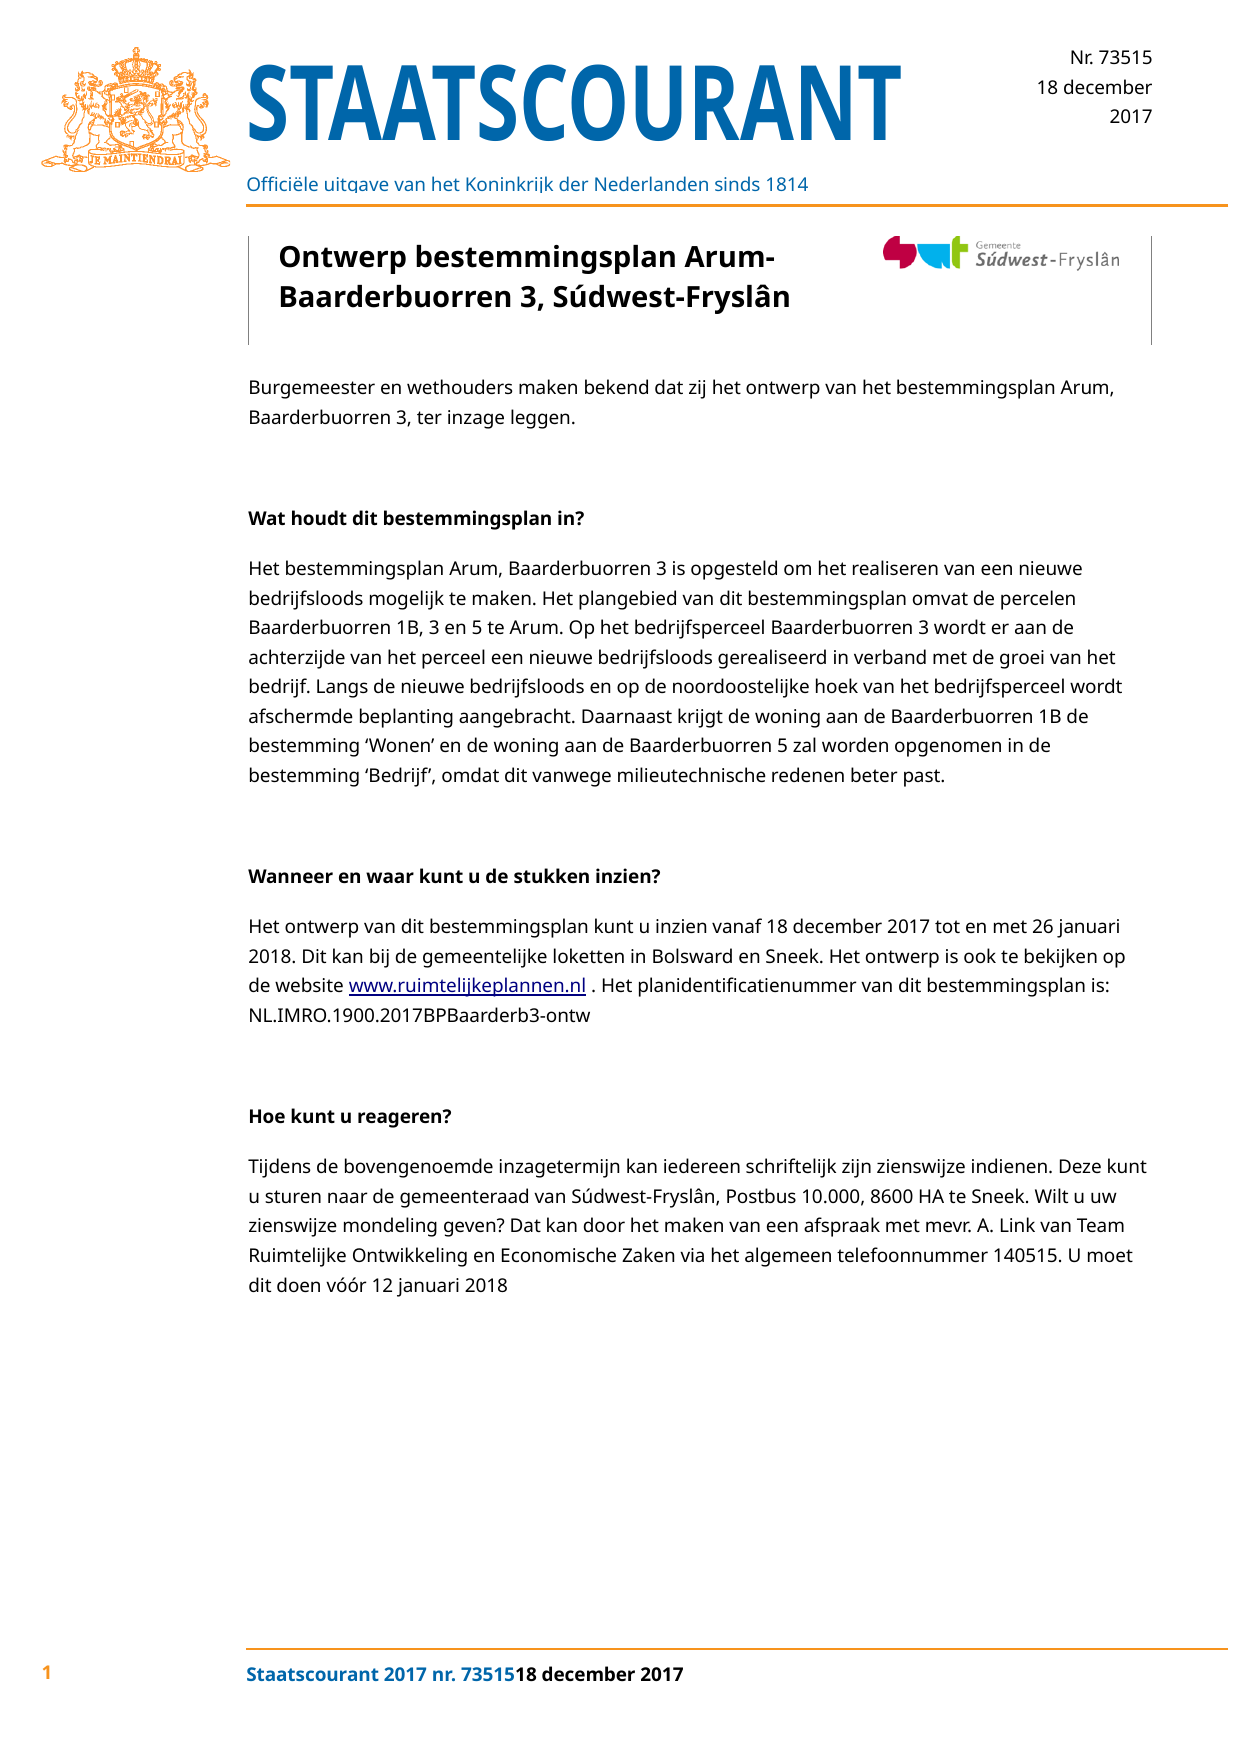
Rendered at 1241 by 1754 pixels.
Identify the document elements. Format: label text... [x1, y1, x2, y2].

text Hoe kunt u reageren? [248, 1103, 1152, 1129]
text Wat houdt dit bestemmingsplan in? [248, 505, 1152, 530]
table_header [850, 236, 1151, 345]
text Wanneer en waar kunt u de stukken inzien? [248, 863, 1152, 889]
text Burgemeester en wethouders maken bekend dat zij het ontwerp van het bestemmingsplan Arum, Baarderbuorren 3, ter inzage leggen. [248, 374, 1152, 429]
table_header Ontwerp bestemmingsplan Arum-Baarderbuorren 3, Súdwest-Fryslân [249, 236, 850, 345]
picture [882, 236, 1119, 272]
text Het bestemmingsplan Arum, Baarderbuorren 3 is opgesteld om het realiseren van een nieuwe bedrijfsloods mogelijk te maken. Het plangebied van dit bestemmingsplan omvat de percelen Baarderbuorren 1B, 3 en 5 te Arum. Op het bedrijfsperceel Baarderbuorren 3 wordt er aan de achterzijde van het perceel een nieuwe bedrijfsloods gerealiseerd in verband met de groei van het bedrijf. Langs de nieuwe bedrijfsloods en op de noordoostelijke hoek van het bedrijfsperceel wordt afschermde beplanting aangebracht. Daarnaast krijgt de woning aan de Baarderbuorren 1B de bestemming ‘Wonen’ en de woning aan de Baarderbuorren 5 zal worden opgenomen in de bestemming ‘Bedrijf’, omdat dit vanwege milieutechnische redenen beter past. [248, 555, 1152, 788]
text Het ontwerp van dit bestemmingsplan kunt u inzien vanaf 18 december 2017 tot en met 26 januari 2018. Dit kan bij de gemeentelijke loketten in Bolsward en Sneek. Het ontwerp is ook te bekijken op de website www.ruimtelijkeplannen.nl . Het planidentificatienummer van dit bestemmingsplan is: NL.IMRO.1900.2017BPBaarderb3-ontw [248, 913, 1152, 1028]
picture [41, 47, 231, 172]
text Tijdens de bovengenoemde inzagetermijn kan iedereen schriftelijk zijn zienswijze indienen. Deze kunt u sturen naar de gemeenteraad van Súdwest-Fryslân, Postbus 10.000, 8600 HA te Sneek. Wilt u uw zienswijze mondeling geven? Dat kan door het maken van een afspraak met mevr. A. Link van Team Ruimtelijke Ontwikkeling en Economische Zaken via het algemeen telefoonnummer 140515. U moet dit doen vóór 12 januari 2018 [248, 1153, 1152, 1297]
